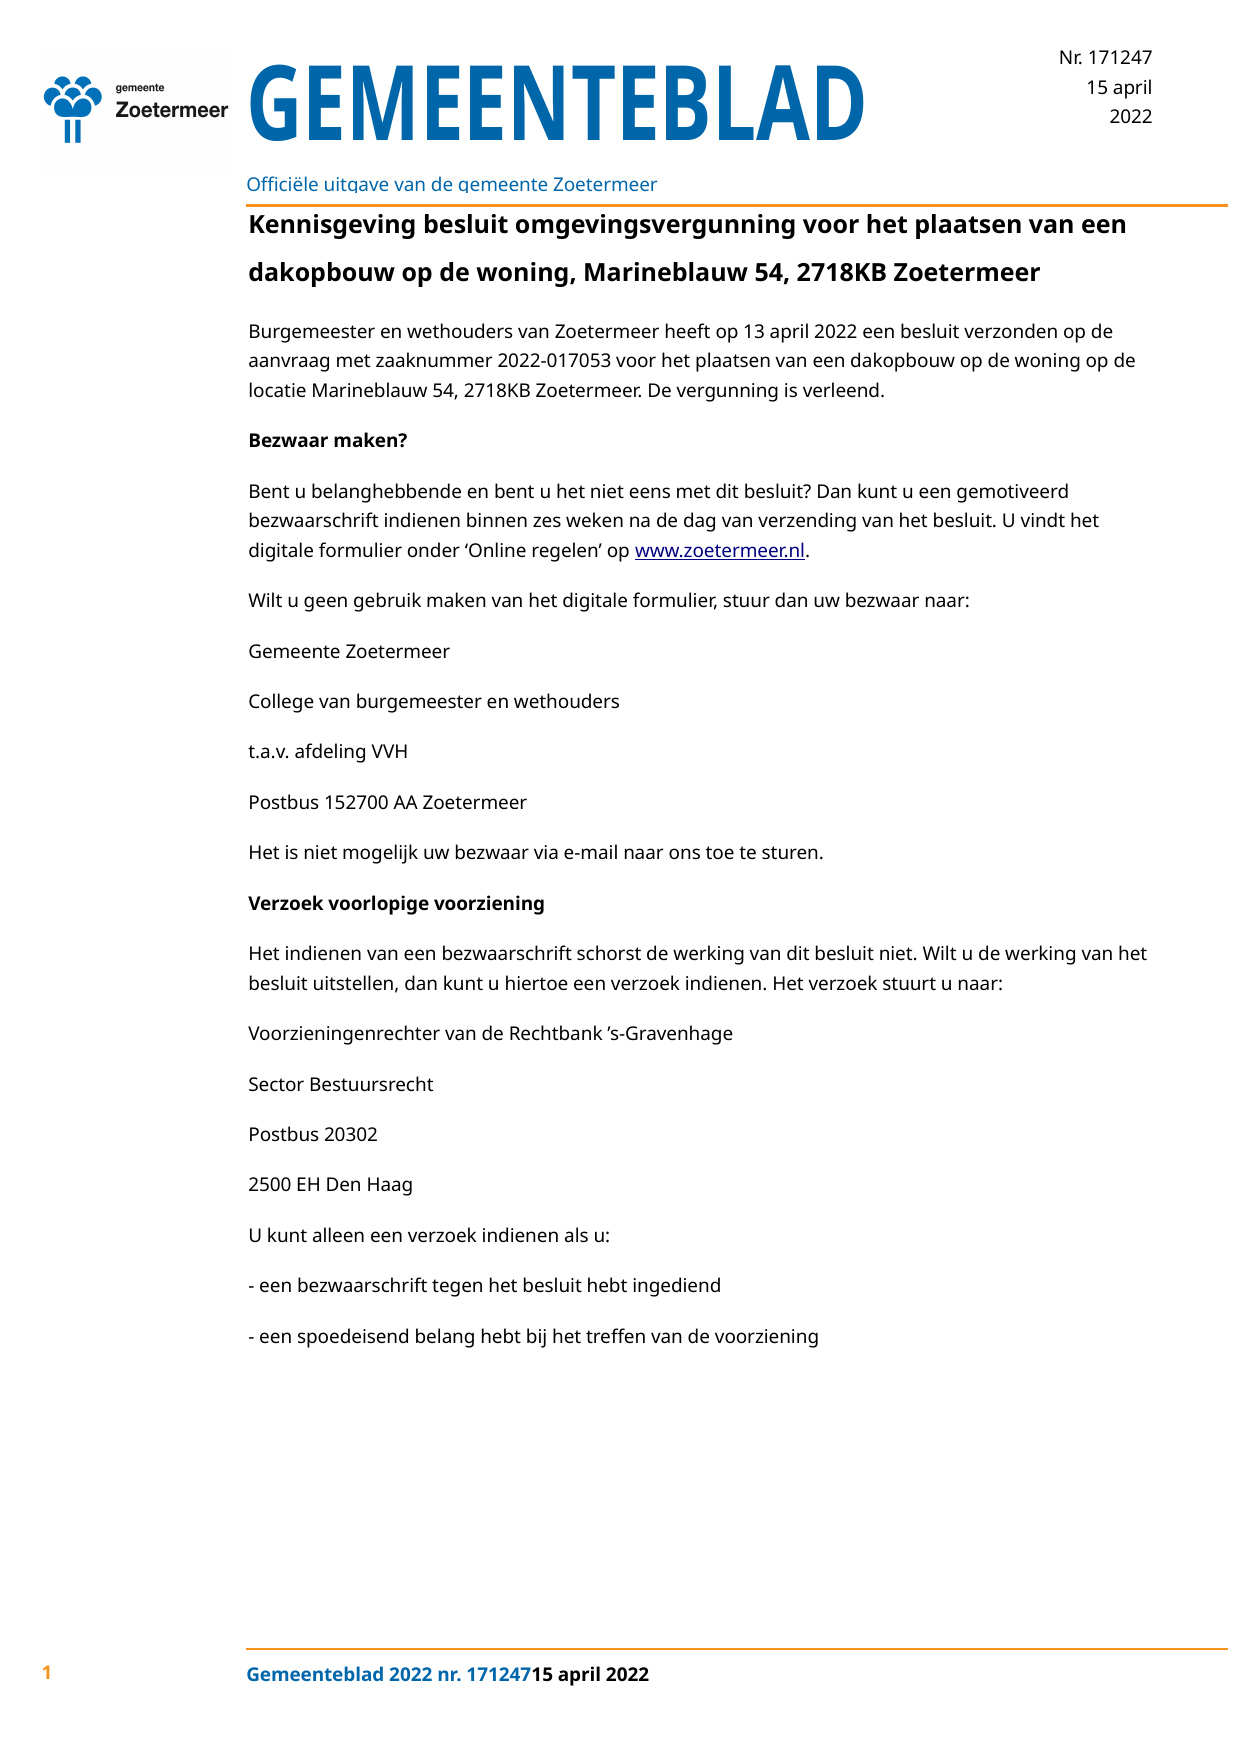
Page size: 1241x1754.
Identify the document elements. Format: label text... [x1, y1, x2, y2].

text Het is niet mogelijk uw bezwaar via e-mail naar ons toe te sturen. [248, 839, 1152, 865]
text Postbus 20302 [248, 1121, 1152, 1147]
text Sector Bestuursrecht [248, 1071, 1152, 1097]
text - een spoedeisend belang hebt bij het treffen van de voorziening [248, 1323, 1152, 1349]
text Postbus 152700 AA Zoetermeer [248, 789, 1152, 815]
text - een bezwaarschrift tegen het besluit hebt ingediend [248, 1272, 1152, 1298]
text Burgemeester en wethouders van Zoetermeer heeft op 13 april 2022 een besluit verzonden op de aanvraag met zaaknummer 2022-017053 voor het plaatsen van een dakopbouw op de woning op de locatie Marineblauw 54, 2718KB Zoetermeer. De vergunning is verleend. [248, 318, 1152, 403]
text Bezwaar maken? [248, 427, 1152, 453]
text Bent u belanghebbende en bent u het niet eens met dit besluit? Dan kunt u een gemotiveerd bezwaarschrift indienen binnen zes weken na de dag van verzending van het besluit. U vindt het digitale formulier onder ‘Online regelen’ op www.zoetermeer.nl. [248, 478, 1152, 563]
text Verzoek voorlopige voorziening [248, 890, 1152, 916]
text Wilt u geen gebruik maken van het digitale formulier, stuur dan uw bezwaar naar: [248, 587, 1152, 613]
text Kennisgeving besluit omgevingsvergunning voor het plaatsen van een dakopbouw op de woning, Marineblauw 54, 2718KB Zoetermeer [248, 207, 1152, 288]
text t.a.v. afdeling VVH [248, 739, 1152, 764]
text Voorzieningenrechter van de Rechtbank ’s-Gravenhage [248, 1020, 1152, 1046]
text Gemeente Zoetermeer [248, 638, 1152, 664]
text Het indienen van een bezwaarschrift schorst de werking van dit besluit niet. Wilt u de werking van het besluit uitstellen, dan kunt u hiertoe een verzoek indienen. Het verzoek stuurt u naar: [248, 940, 1152, 996]
text College van burgemeester en wethouders [248, 688, 1152, 714]
picture [41, 47, 231, 172]
text U kunt alleen een verzoek indienen als u: [248, 1222, 1152, 1248]
text 2500 EH Den Haag [248, 1172, 1152, 1197]
